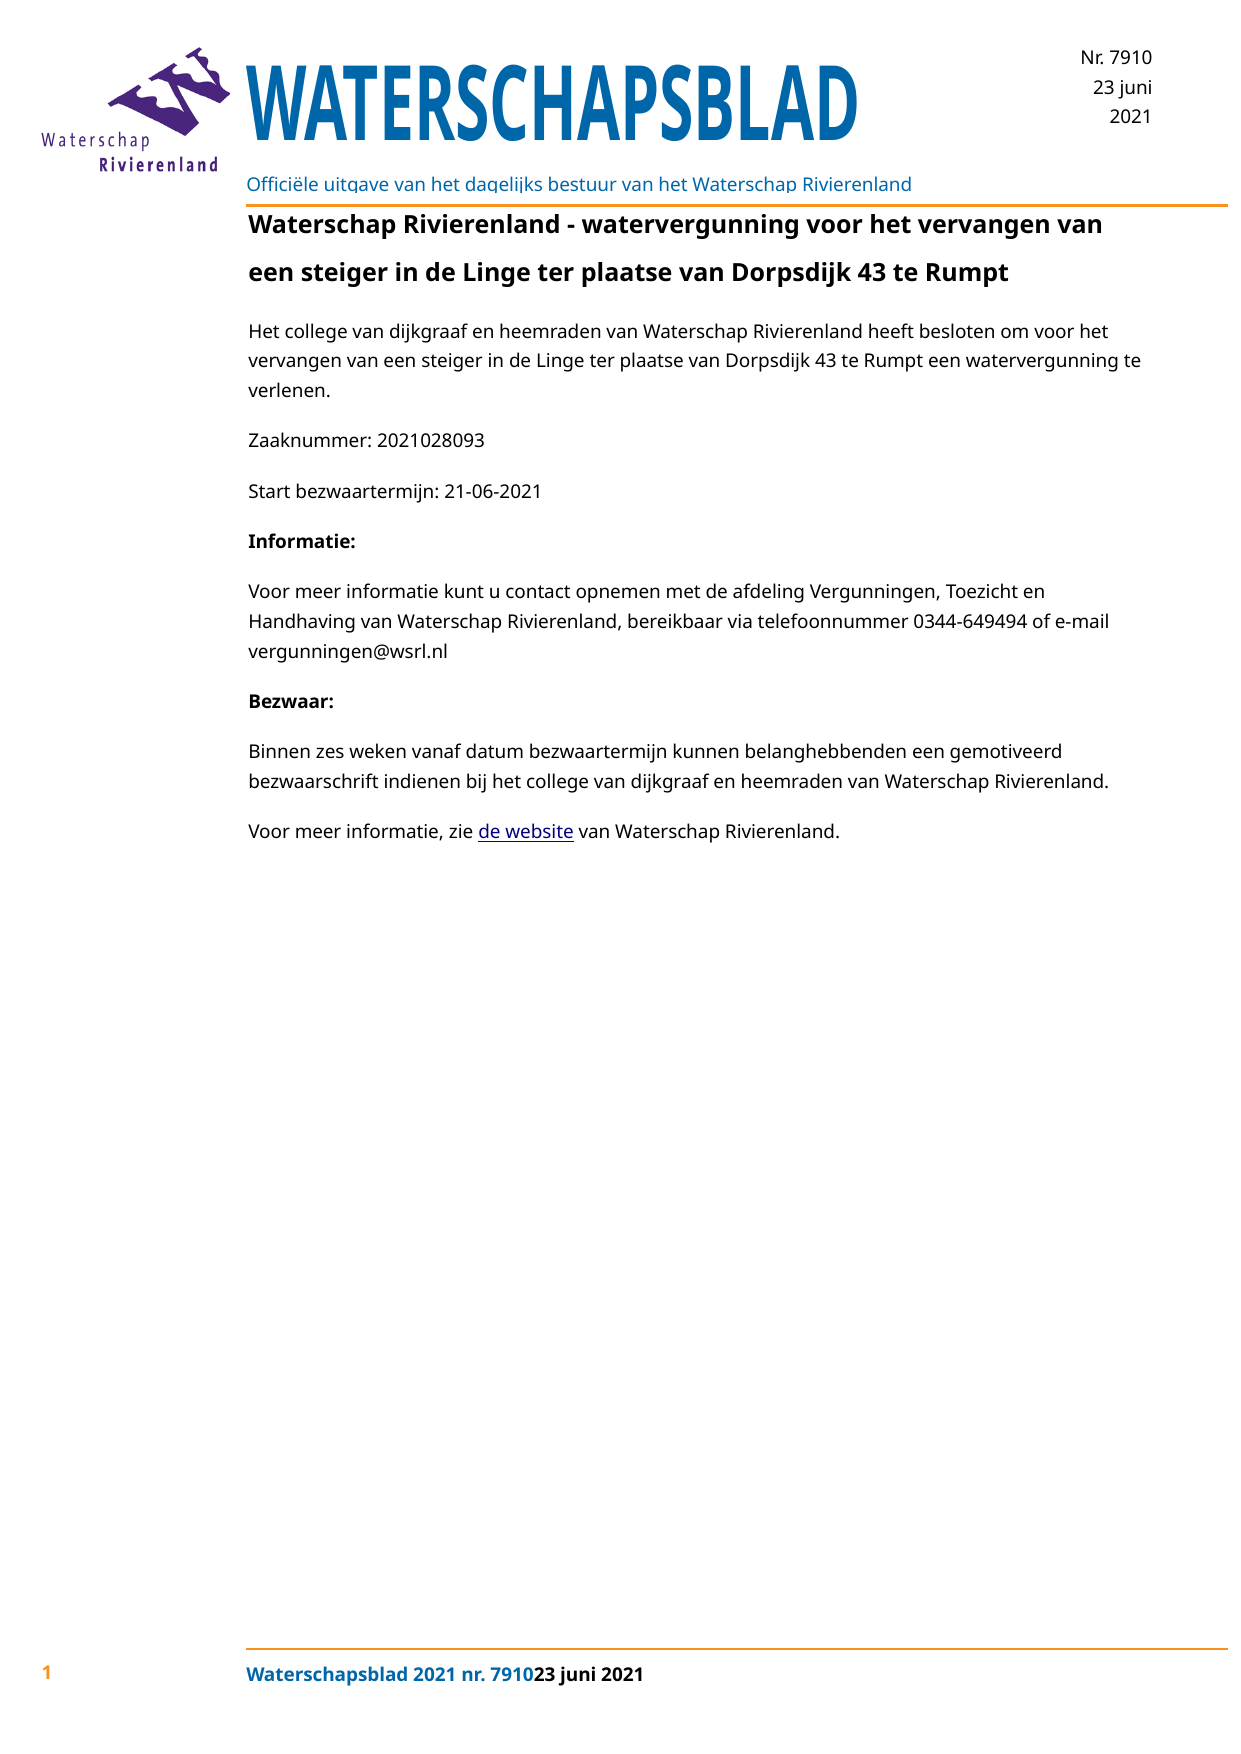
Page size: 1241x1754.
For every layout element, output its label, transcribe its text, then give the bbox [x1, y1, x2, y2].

text Informatie: [248, 528, 1152, 554]
text Bezwaar: [248, 688, 1152, 714]
text Voor meer informatie kunt u contact opnemen met de afdeling Vergunningen, Toezicht en Handhaving van Waterschap Rivierenland, bereikbaar via telefoonnummer 0344-649494 of e-mail vergunningen@wsrl.nl [248, 579, 1152, 664]
text Zaaknummer: 2021028093 [248, 427, 1152, 453]
text Start bezwaartermijn: 21-06-2021 [248, 478, 1152, 504]
text Binnen zes weken vanaf datum bezwaartermijn kunnen belanghebbenden een gemotiveerd bezwaarschrift indienen bij het college van dijkgraaf en heemraden van Waterschap Rivierenland. [248, 739, 1152, 794]
picture [41, 47, 231, 172]
text Voor meer informatie, zie de website van Waterschap Rivierenland. [248, 819, 1152, 844]
text Het college van dijkgraaf en heemraden van Waterschap Rivierenland heeft besloten om voor het vervangen van een steiger in de Linge ter plaatse van Dorpsdijk 43 te Rumpt een watervergunning te verlenen. [248, 318, 1152, 403]
text Waterschap Rivierenland - watervergunning voor het vervangen van een steiger in de Linge ter plaatse van Dorpsdijk 43 te Rumpt [248, 207, 1152, 288]
